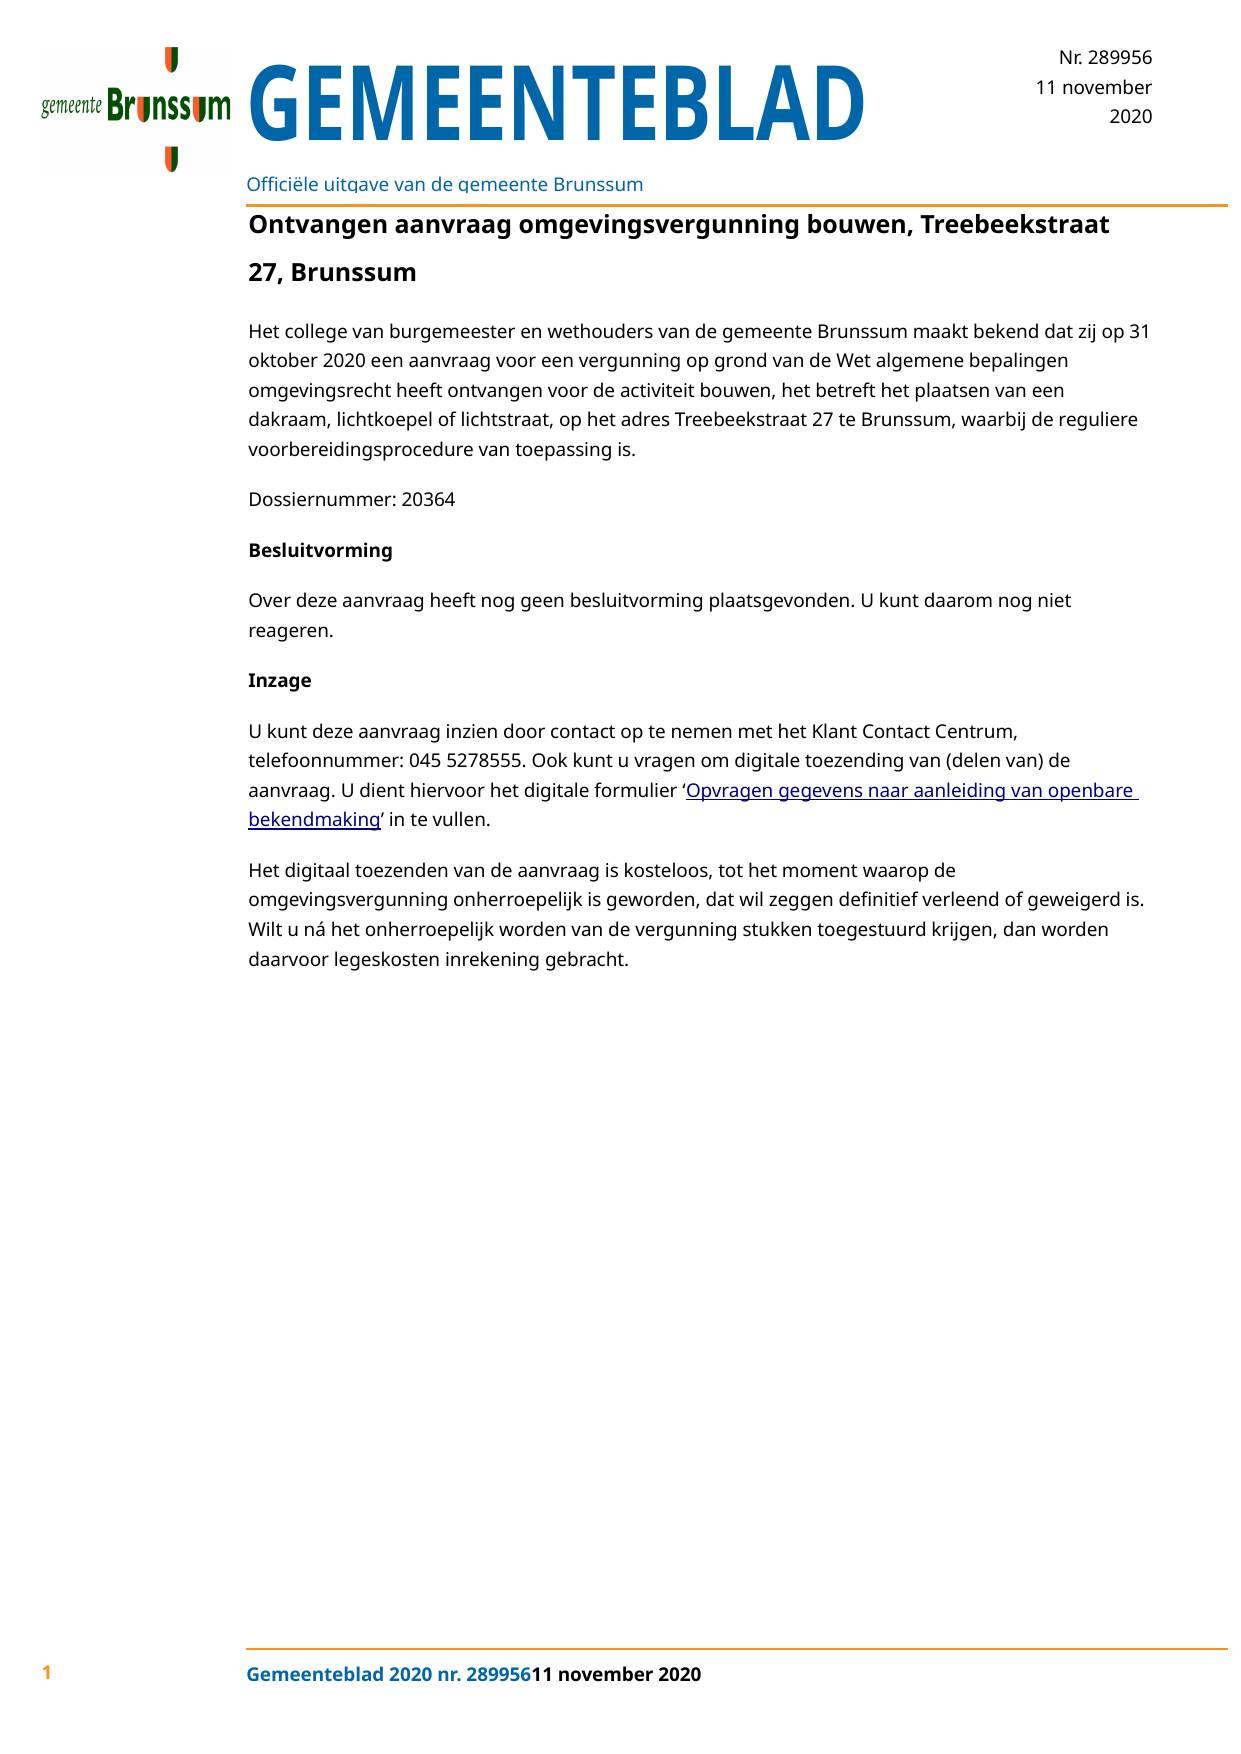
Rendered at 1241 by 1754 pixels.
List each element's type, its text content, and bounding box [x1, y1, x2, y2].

text Inzage [248, 667, 1152, 693]
text Dossiernummer: 20364 [248, 487, 1152, 512]
text Besluitvorming [248, 537, 1152, 563]
picture [41, 47, 231, 172]
text U kunt deze aanvraag inzien door contact op te nemen met het Klant Contact Centrum, telefoonnummer: 045 5278555. Ook kunt u vragen om digitale toezending van (delen van) de aanvraag. U dient hiervoor het digitale formulier ‘Opvragen gegevens naar aanleiding van openbare bekendmaking’ in te vullen. [248, 718, 1152, 832]
text Ontvangen aanvraag omgevingsvergunning bouwen, Treebeekstraat 27, Brunssum [248, 207, 1152, 288]
text Het college van burgemeester en wethouders van de gemeente Brunssum maakt bekend dat zij op 31 oktober 2020 een aanvraag voor een vergunning op grond van de Wet algemene bepalingen omgevingsrecht heeft ontvangen voor de activiteit bouwen, het betreft het plaatsen van een dakraam, lichtkoepel of lichtstraat, op het adres Treebeekstraat 27 te Brunssum, waarbij de reguliere voorbereidingsprocedure van toepassing is. [248, 318, 1152, 462]
text Het digitaal toezenden van de aanvraag is kosteloos, tot het moment waarop de omgevingsvergunning onherroepelijk is geworden, dat wil zeggen definitief verleend of geweigerd is. Wilt u ná het onherroepelijk worden van de vergunning stukken toegestuurd krijgen, dan worden daarvoor legeskosten inrekening gebracht. [248, 857, 1152, 972]
text Over deze aanvraag heeft nog geen besluitvorming plaatsgevonden. U kunt daarom nog niet reageren. [248, 587, 1152, 643]
